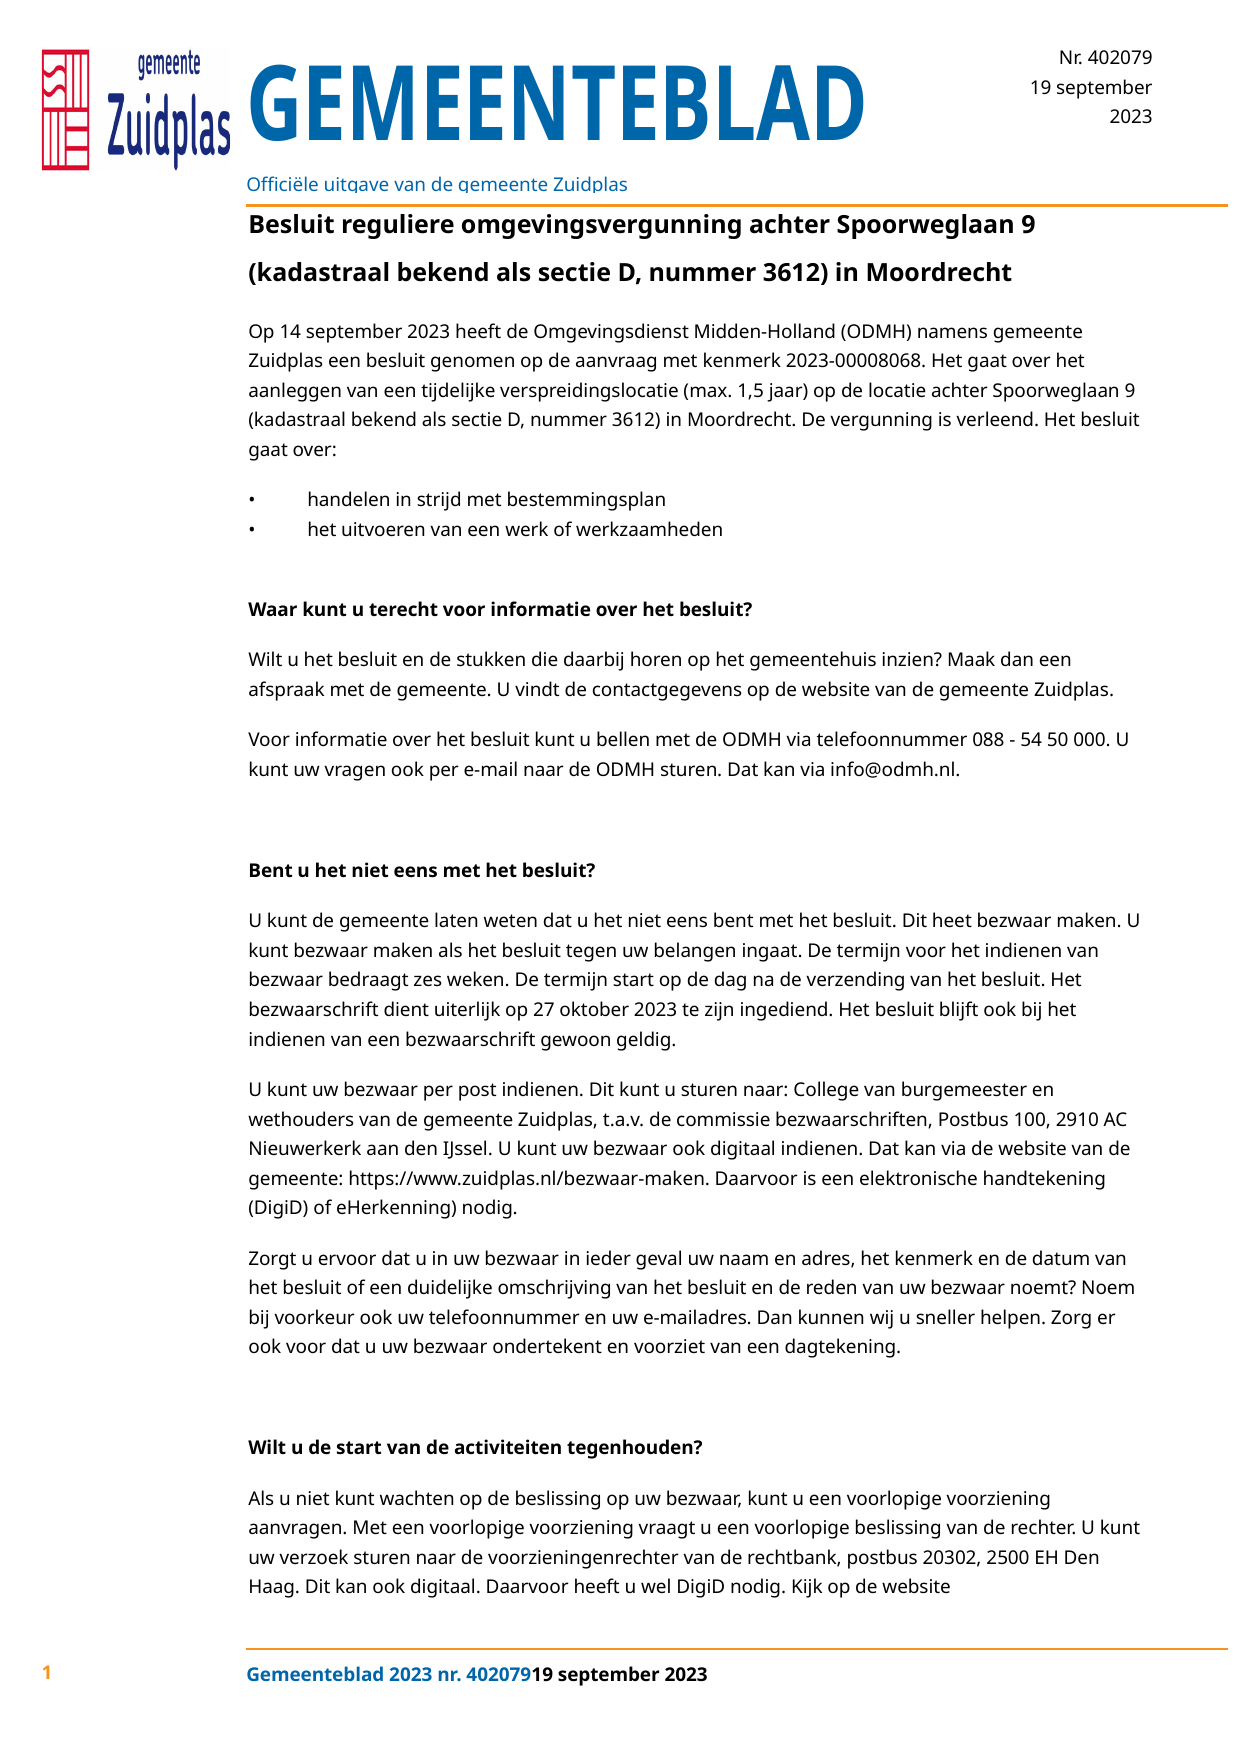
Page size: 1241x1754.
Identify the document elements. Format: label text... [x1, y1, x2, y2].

list handelen in strijd met bestemmingsplan [248, 487, 1152, 512]
list het uitvoeren van een werk of werkzaamheden [248, 516, 1152, 542]
text Als u niet kunt wachten op de beslissing op uw bezwaar, kunt u een voorlopige voorziening aanvragen. Met een voorlopige voorziening vraagt u een voorlopige beslissing van de rechter. U kunt uw verzoek sturen naar de voorzieningenrechter van de rechtbank, postbus 20302, 2500 EH Den Haag. Dit kan ook digitaal. Daarvoor heeft u wel DigiD nodig. Kijk op de website [248, 1485, 1152, 1599]
text Waar kunt u terecht voor informatie over het besluit? [248, 596, 1152, 622]
text Zorgt u ervoor dat u in uw bezwaar in ieder geval uw naam en adres, het kenmerk en de datum van het besluit of een duidelijke omschrijving van het besluit en de reden van uw bezwaar noemt? Noem bij voorkeur ook uw telefoonnummer en uw e-mailadres. Dan kunnen wij u sneller helpen. Zorg er ook voor dat u uw bezwaar ondertekent en voorziet van een dagtekening. [248, 1245, 1152, 1359]
text Bent u het niet eens met het besluit? [248, 857, 1152, 883]
text Voor informatie over het besluit kunt u bellen met de ODMH via telefoonnummer 088 - 54 50 000. U kunt uw vragen ook per e-mail naar de ODMH sturen. Dat kan via info@odmh.nl. [248, 727, 1152, 782]
text Wilt u het besluit en de stukken die daarbij horen op het gemeentehuis inzien? Maak dan een afspraak met de gemeente. U vindt de contactgegevens op de website van de gemeente Zuidplas. [248, 647, 1152, 702]
picture [41, 47, 231, 172]
text Wilt u de start van de activiteiten tegenhouden? [248, 1434, 1152, 1460]
text Besluit reguliere omgevingsvergunning achter Spoorweglaan 9 (kadastraal bekend als sectie D, nummer 3612) in Moordrecht [248, 207, 1152, 288]
text Op 14 september 2023 heeft de Omgevingsdienst Midden-Holland (ODMH) namens gemeente Zuidplas een besluit genomen op de aanvraag met kenmerk 2023-00008068. Het gaat over het aanleggen van een tijdelijke verspreidingslocatie (max. 1,5 jaar) op de locatie achter Spoorweglaan 9 (kadastraal bekend als sectie D, nummer 3612) in Moordrecht. De vergunning is verleend. Het besluit gaat over: [248, 318, 1152, 462]
text U kunt de gemeente laten weten dat u het niet eens bent met het besluit. Dit heet bezwaar maken. U kunt bezwaar maken als het besluit tegen uw belangen ingaat. De termijn voor het indienen van bezwaar bedraagt zes weken. De termijn start op de dag na de verzending van het besluit. Het bezwaarschrift dient uiterlijk op 27 oktober 2023 te zijn ingediend. Het besluit blijft ook bij het indienen van een bezwaarschrift gewoon geldig. [248, 907, 1152, 1052]
text U kunt uw bezwaar per post indienen. Dit kunt u sturen naar: College van burgemeester en wethouders van de gemeente Zuidplas, t.a.v. de commissie bezwaarschriften, Postbus 100, 2910 AC Nieuwerkerk aan den IJssel. U kunt uw bezwaar ook digitaal indienen. Dat kan via de website van de gemeente: https://www.zuidplas.nl/bezwaar-maken. Daarvoor is een elektronische handtekening (DigiD) of eHerkenning) nodig. [248, 1076, 1152, 1220]
